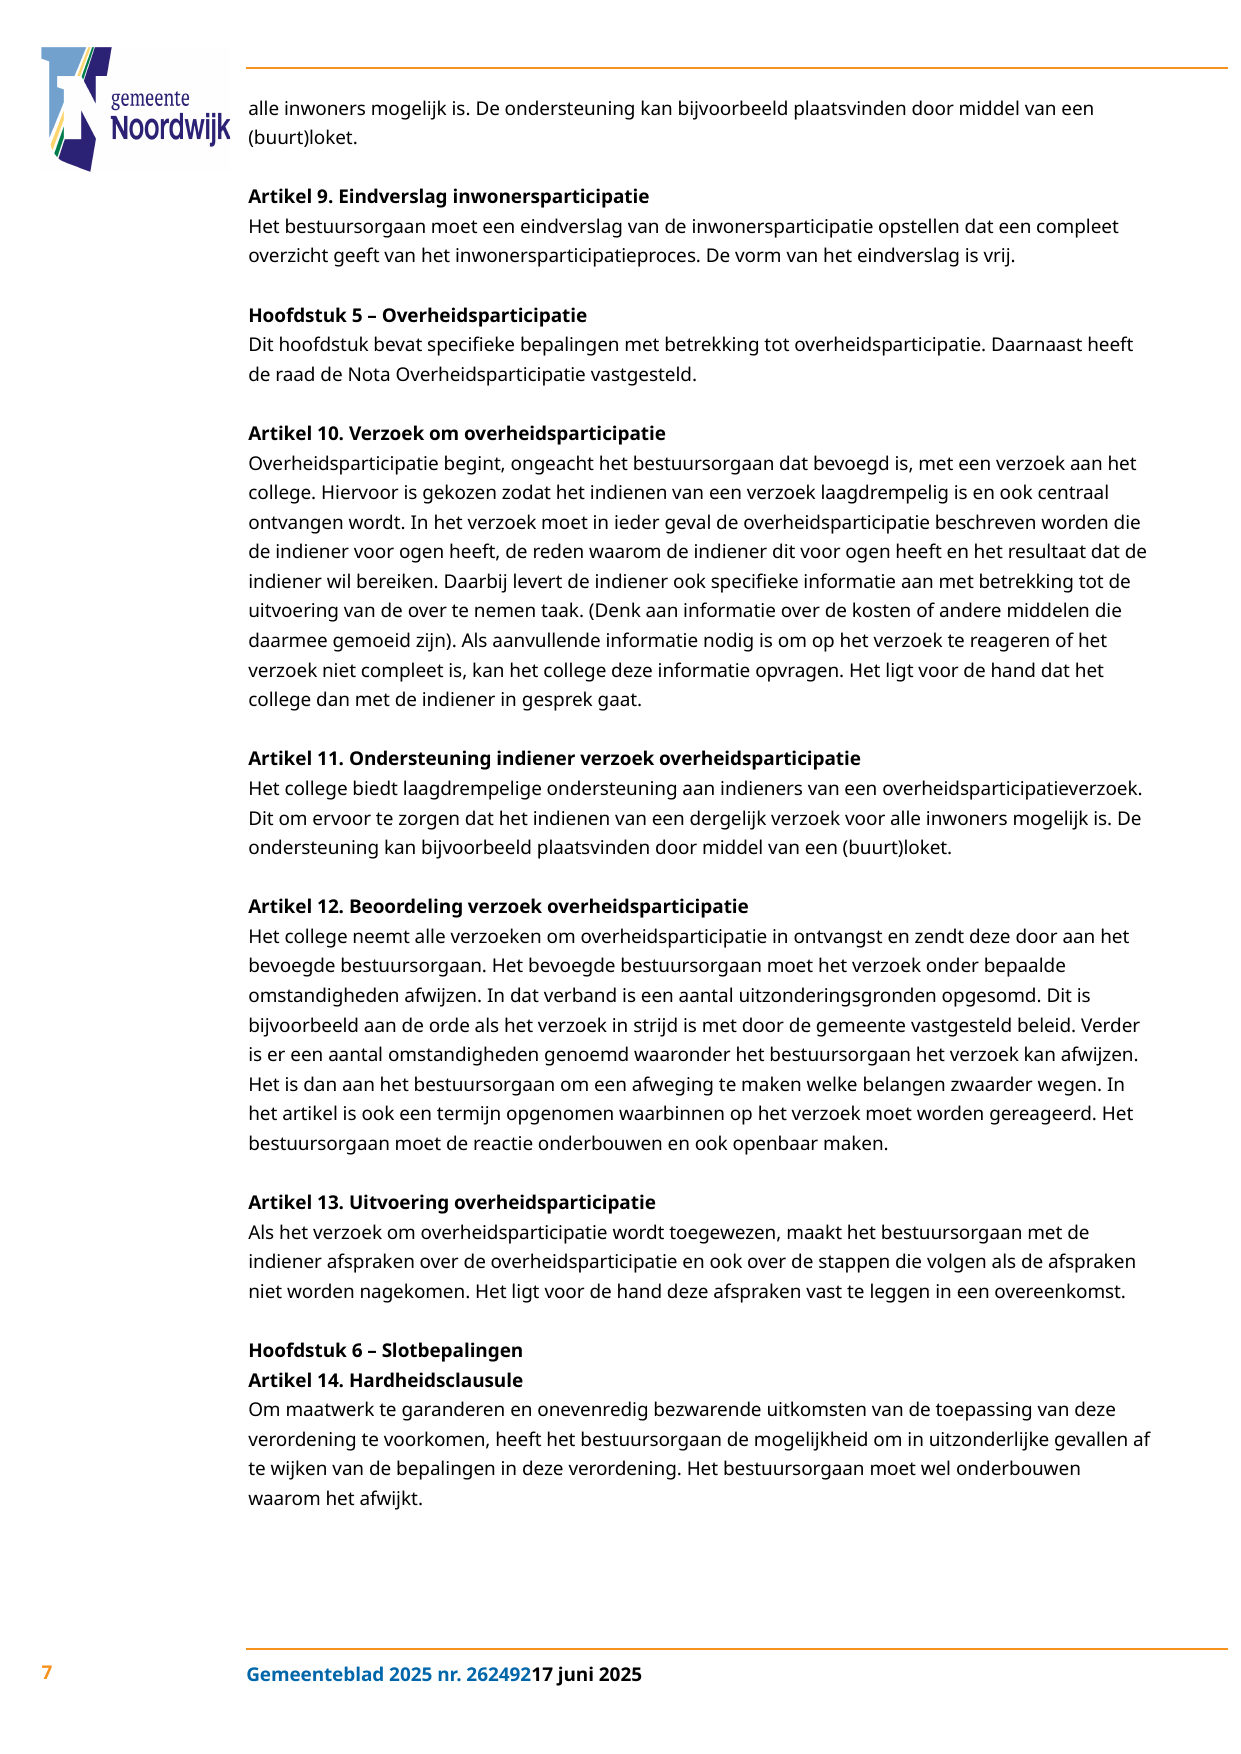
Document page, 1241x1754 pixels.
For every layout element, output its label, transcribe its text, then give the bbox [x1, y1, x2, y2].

text Dit hoofdstuk bevat specifieke bepalingen met betrekking tot overheidsparticipatie. Daarnaast heeft de raad de Nota Overheidsparticipatie vastgesteld. [248, 331, 1152, 387]
text Artikel 11. Ondersteuning indiener verzoek overheidsparticipatie [248, 746, 1152, 771]
text Artikel 14. Hardheidsclausule [248, 1367, 1152, 1393]
text Het college neemt alle verzoeken om overheidsparticipatie in ontvangst en zendt deze door aan het bevoegde bestuursorgaan. Het bevoegde bestuursorgaan moet het verzoek onder bepaalde omstandigheden afwijzen. In dat verband is een aantal uitzonderingsgronden opgesomd. Dit is bijvoorbeeld aan de orde als het verzoek in strijd is met door de gemeente vastgesteld beleid. Verder is er een aantal omstandigheden genoemd waaronder het bestuursorgaan het verzoek kan afwijzen. Het is dan aan het bestuursorgaan om een afweging te maken welke belangen zwaarder wegen. In het artikel is ook een termijn opgenomen waarbinnen op het verzoek moet worden gereageerd. Het bestuursorgaan moet de reactie onderbouwen en ook openbaar maken. [248, 923, 1152, 1156]
text alle inwoners mogelijk is. De ondersteuning kan bijvoorbeeld plaatsvinden door middel van een (buurt)loket. [248, 95, 1152, 150]
picture [41, 47, 231, 172]
text Artikel 10. Verzoek om overheidsparticipatie [248, 420, 1152, 446]
text Overheidsparticipatie begint, ongeacht het bestuursorgaan dat bevoegd is, met een verzoek aan het college. Hiervoor is gekozen zodat het indienen van een verzoek laagdrempelig is en ook centraal ontvangen wordt. In het verzoek moet in ieder geval de overheidsparticipatie beschreven worden die de indiener voor ogen heeft, de reden waarom de indiener dit voor ogen heeft en het resultaat dat de indiener wil bereiken. Daarbij levert de indiener ook specifieke informatie aan met betrekking tot de uitvoering van de over te nemen taak. (Denk aan informatie over de kosten of andere middelen die daarmee gemoeid zijn). Als aanvullende informatie nodig is om op het verzoek te reageren of het verzoek niet compleet is, kan het college deze informatie opvragen. Het ligt voor de hand dat het college dan met de indiener in gesprek gaat. [248, 450, 1152, 712]
text Het college biedt laagdrempelige ondersteuning aan indieners van een overheidsparticipatieverzoek. Dit om ervoor te zorgen dat het indienen van een dergelijk verzoek voor alle inwoners mogelijk is. De ondersteuning kan bijvoorbeeld plaatsvinden door middel van een (buurt)loket. [248, 775, 1152, 860]
text Artikel 12. Beoordeling verzoek overheidsparticipatie [248, 893, 1152, 919]
text Hoofdstuk 6 – Slotbepalingen [248, 1337, 1152, 1363]
text Artikel 13. Uitvoering overheidsparticipatie [248, 1189, 1152, 1215]
text Om maatwerk te garanderen en onevenredig bezwarende uitkomsten van de toepassing van deze verordening te voorkomen, heeft het bestuursorgaan de mogelijkheid om in uitzonderlijke gevallen af te wijken van de bepalingen in deze verordening. Het bestuursorgaan moet wel onderbouwen waarom het afwijkt. [248, 1396, 1152, 1511]
text Als het verzoek om overheidsparticipatie wordt toegewezen, maakt het bestuursorgaan met de indiener afspraken over de overheidsparticipatie en ook over de stappen die volgen als de afspraken niet worden nagekomen. Het ligt voor de hand deze afspraken vast te leggen in een overeenkomst. [248, 1219, 1152, 1304]
text Hoofdstuk 5 – Overheidsparticipatie [248, 302, 1152, 328]
text Het bestuursorgaan moet een eindverslag van de inwonersparticipatie opstellen dat een compleet overzicht geeft van het inwonersparticipatieproces. De vorm van het eindverslag is vrij. [248, 213, 1152, 268]
text Artikel 9. Eindverslag inwonersparticipatie [248, 183, 1152, 209]
